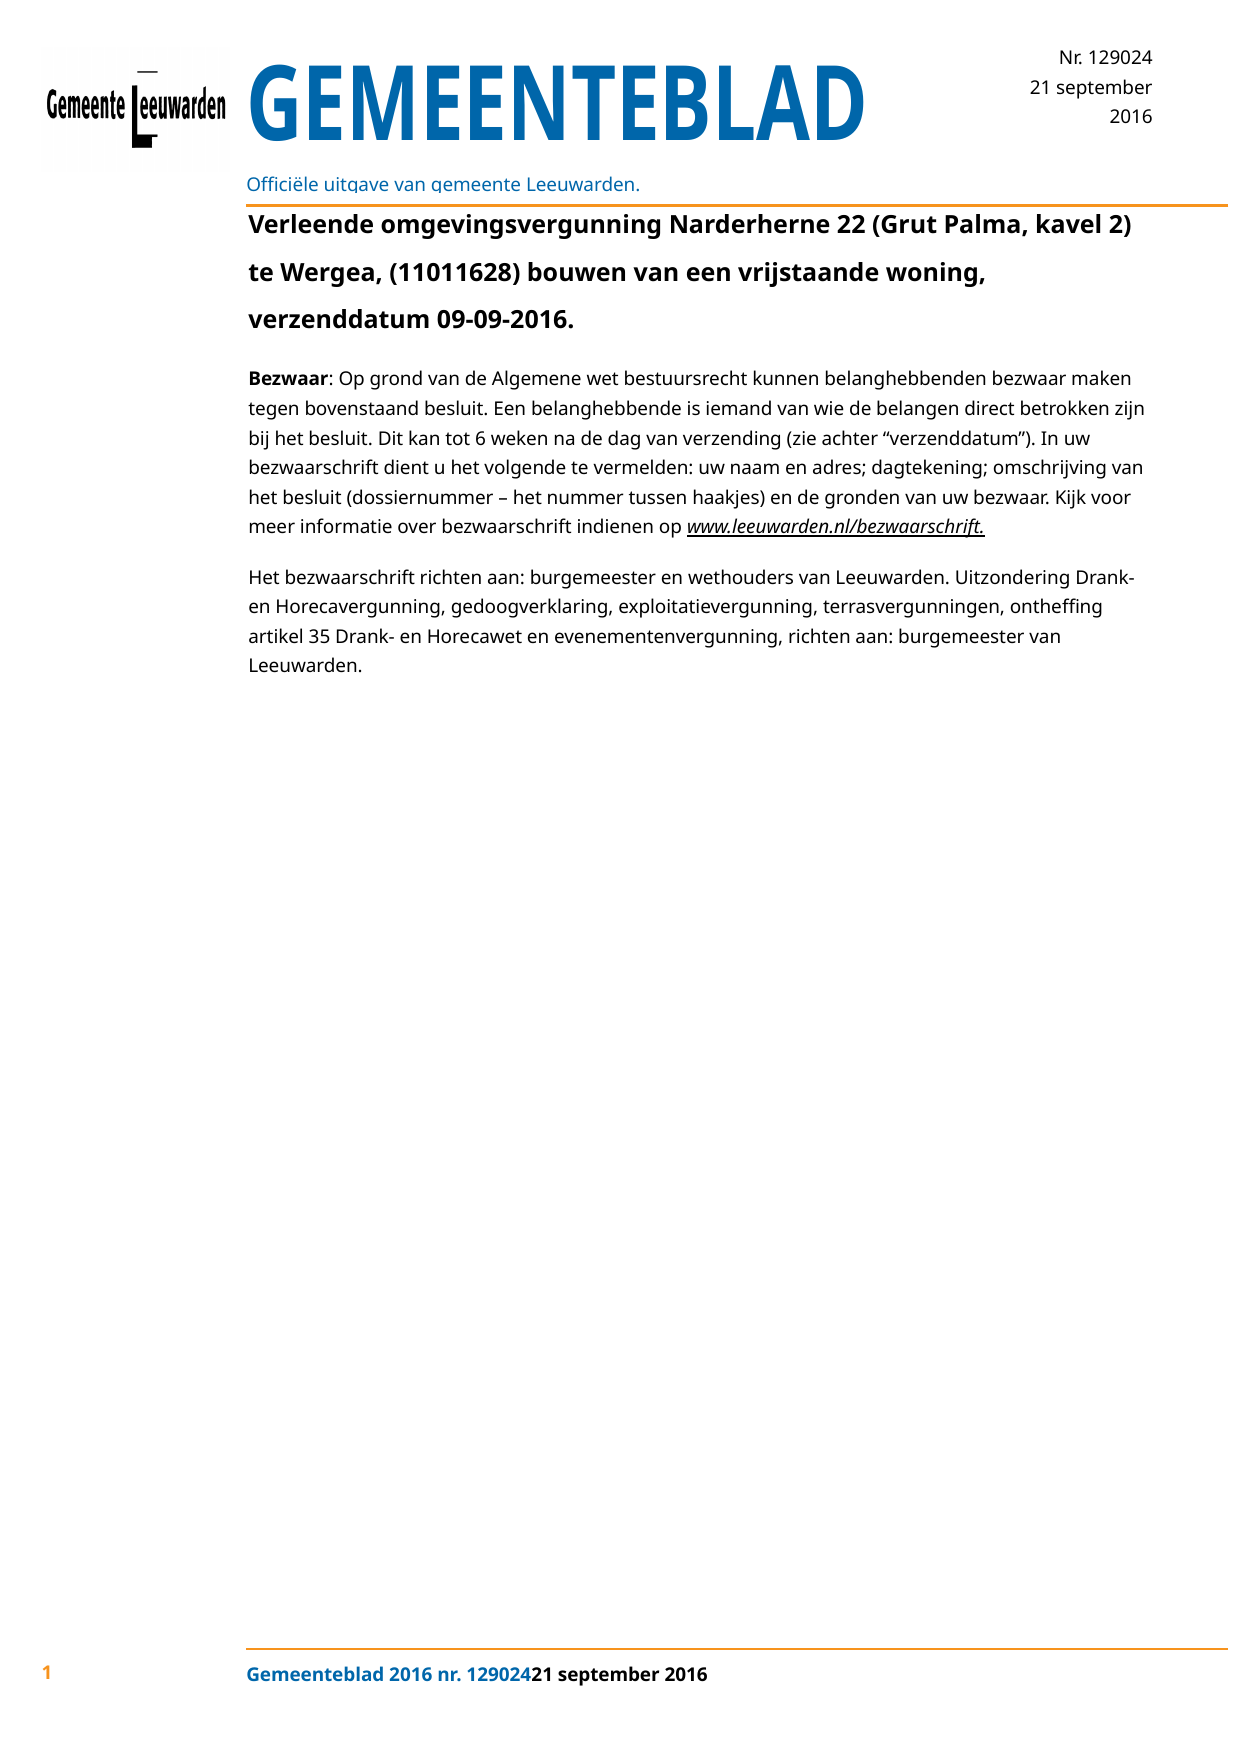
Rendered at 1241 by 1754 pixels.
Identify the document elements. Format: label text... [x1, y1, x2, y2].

picture [41, 47, 231, 172]
text Verleende omgevingsvergunning Narderherne 22 (Grut Palma, kavel 2) te Wergea, (11011628) bouwen van een vrijstaande woning, verzenddatum 09-09-2016. [248, 207, 1152, 336]
text Bezwaar: Op grond van de Algemene wet bestuursrecht kunnen belanghebbenden bezwaar maken tegen bovenstaand besluit. Een belanghebbende is iemand van wie de belangen direct betrokken zijn bij het besluit. Dit kan tot 6 weken na de dag van verzending (zie achter “verzenddatum”). In uw bezwaarschrift dient u het volgende te vermelden: uw naam en adres; dagtekening; omschrijving van het besluit (dossiernummer – het nummer tussen haakjes) en de gronden van uw bezwaar. Kijk voor meer informatie over bezwaarschrift indienen op www.leeuwarden.nl/bezwaarschrift. [248, 366, 1152, 539]
text Het bezwaarschrift richten aan: burgemeester en wethouders van Leeuwarden. Uitzondering Drank- en Horecavergunning, gedoogverklaring, exploitatievergunning, terrasvergunningen, ontheffing artikel 35 Drank- en Horecawet en evenementenvergunning, richten aan: burgemeester van Leeuwarden. [248, 564, 1152, 678]
